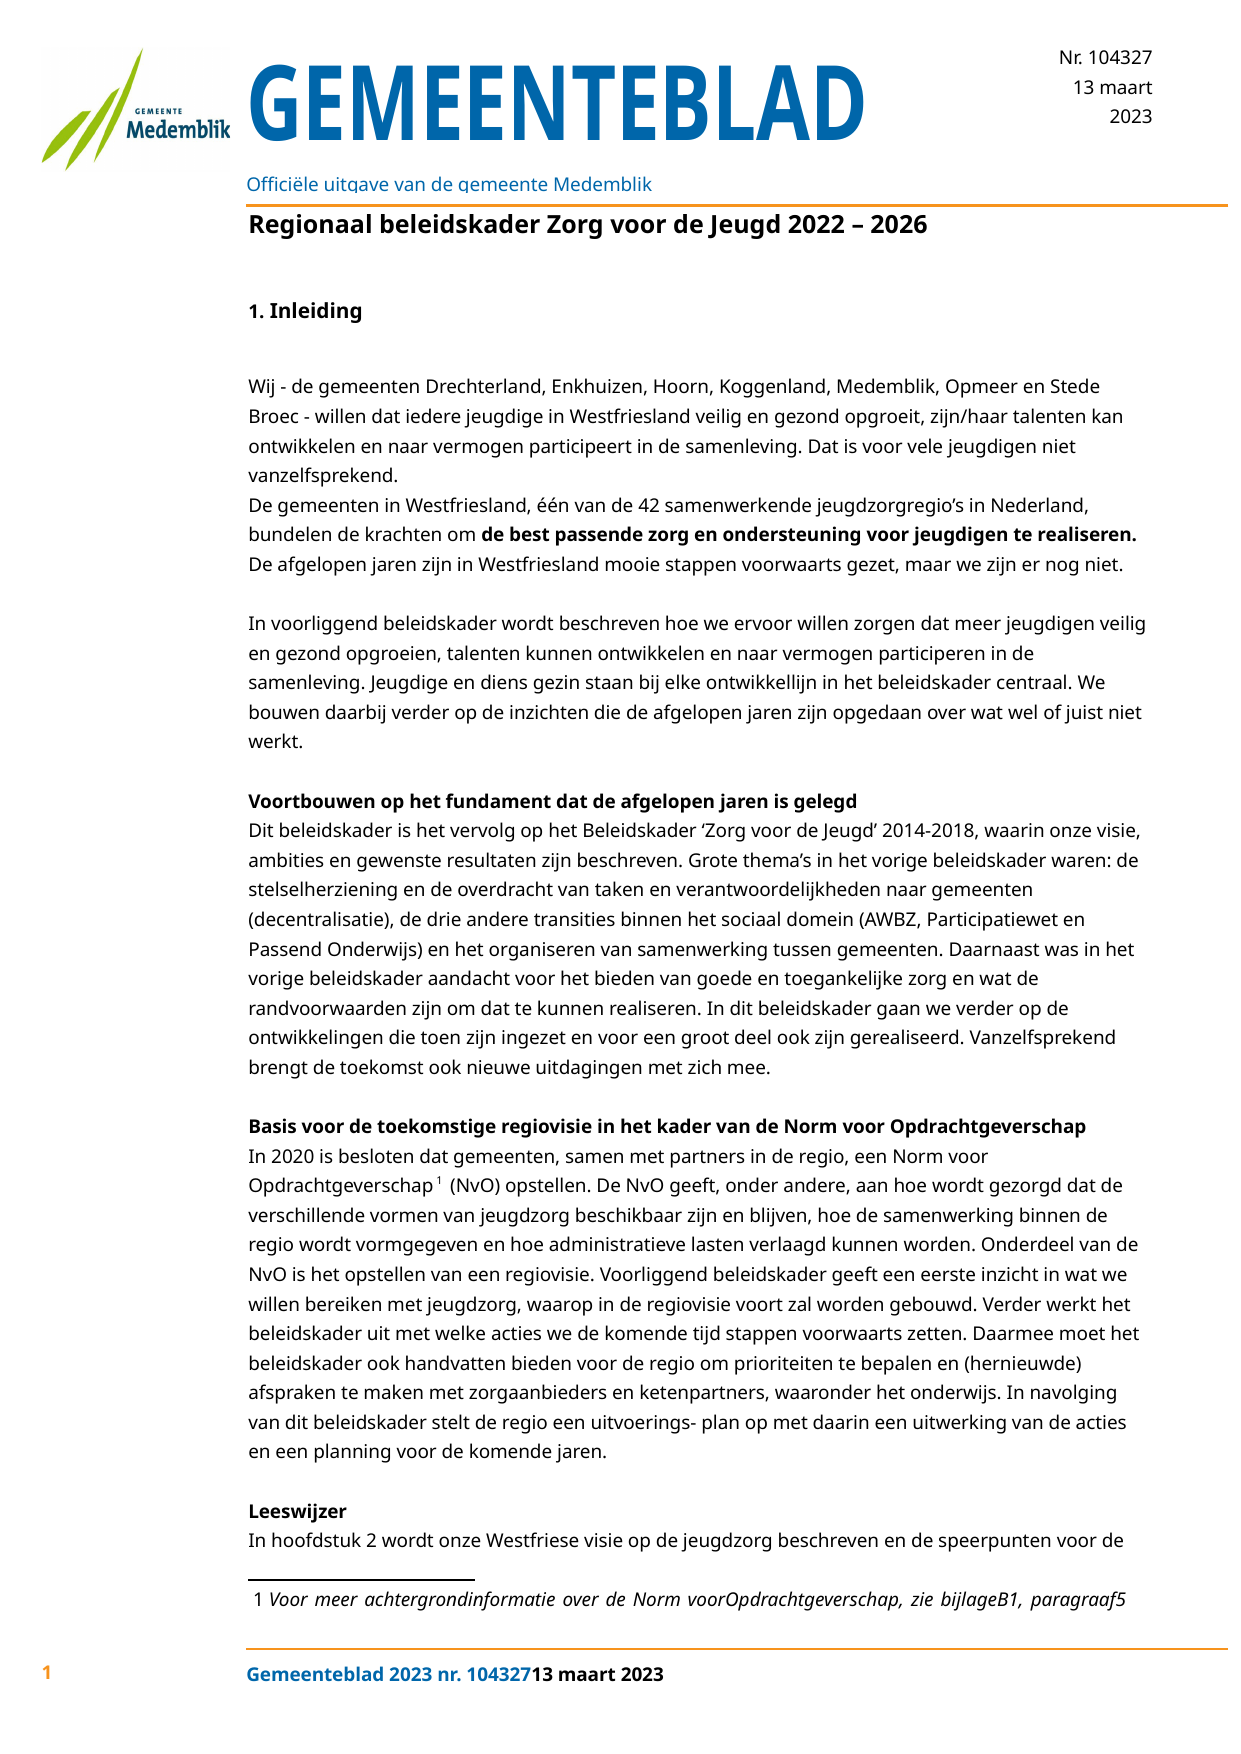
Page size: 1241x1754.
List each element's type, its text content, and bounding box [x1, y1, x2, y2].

text Basis voor de toekomstige regiovisie in het kader van de Norm voor Opdrachtgeverschap [248, 1113, 1152, 1139]
text De gemeenten in Westfriesland, één van de 42 samenwerkende jeugdzorgregio’s in Nederland, bundelen de krachten om de best passende zorg en ondersteuning voor jeugdigen te realiseren. De afgelopen jaren zijn in Westfriesland mooie stappen voorwaarts gezet, maar we zijn er nog niet. [248, 492, 1152, 577]
text Leeswijzer [248, 1498, 1152, 1524]
picture [41, 47, 231, 172]
text Wij - de gemeenten Drechterland, Enkhuizen, Hoorn, Koggenland, Medemblik, Opmeer en Stede Broec - willen dat iedere jeugdige in Westfriesland veilig en gezond opgroeit, zijn/haar talenten kan ontwikkelen en naar vermogen participeert in de samenleving. Dat is voor vele jeugdigen niet vanzelfsprekend. [248, 374, 1152, 488]
text Voor meer achtergrondinformatie over de Norm voorOpdrachtgeverschap, zie bijlageB1, paragraaf5 [248, 1586, 1152, 1612]
text Dit beleidskader is het vervolg op het Beleidskader ‘Zorg voor de Jeugd’ 2014-2018, waarin onze visie, ambities en gewenste resultaten zijn beschreven. Grote thema’s in het vorige beleidskader waren: de stelselherziening en de overdracht van taken en verantwoordelijkheden naar gemeenten (decentralisatie), de drie andere transities binnen het sociaal domein (AWBZ, Participatiewet en Passend Onderwijs) en het organiseren van samenwerking tussen gemeenten. Daarnaast was in het vorige beleidskader aandacht voor het bieden van goede en toegankelijke zorg en wat de randvoorwaarden zijn om dat te kunnen realiseren. In dit beleidskader gaan we verder op de ontwikkelingen die toen zijn ingezet en voor een groot deel ook zijn gerealiseerd. Vanzelfsprekend brengt de toekomst ook nieuwe uitdagingen met zich mee. [248, 817, 1152, 1080]
text Voortbouwen op het fundament dat de afgelopen jaren is gelegd [248, 788, 1152, 814]
text Regionaal beleidskader Zorg voor de Jeugd 2022 – 2026 [248, 207, 1152, 241]
text In hoofdstuk 2 wordt onze Westfriese visie op de jeugdzorg beschreven en de speerpunten voor de [248, 1527, 1152, 1553]
text In 2020 is besloten dat gemeenten, samen met partners in de regio, een Norm voor Opdrachtgeverschap (NvO) opstellen. De NvO geeft, onder andere, aan hoe wordt gezorgd dat de verschillende vormen van jeugdzorg beschikbaar zijn en blijven, hoe de samenwerking binnen de regio wordt vormgegeven en hoe administratieve lasten verlaagd kunnen worden. Onderdeel van de NvO is het opstellen van een regiovisie. Voorliggend beleidskader geeft een eerste inzicht in wat we willen bereiken met jeugdzorg, waarop in de regiovisie voort zal worden gebouwd. Verder werkt het beleidskader uit met welke acties we de komende tijd stappen voorwaarts zetten. Daarmee moet het beleidskader ook handvatten bieden voor de regio om prioriteiten te bepalen en (hernieuwde) afspraken te maken met zorgaanbieders en ketenpartners, waaronder het onderwijs. In navolging van dit beleidskader stelt de regio een uitvoerings- plan op met daarin een uitwerking van de acties en een planning voor de komende jaren. [248, 1143, 1152, 1464]
text 1. Inleiding [248, 296, 1152, 324]
text In voorliggend beleidskader wordt beschreven hoe we ervoor willen zorgen dat meer jeugdigen veilig en gezond opgroeien, talenten kunnen ontwikkelen en naar vermogen participeren in de samenleving. Jeugdige en diens gezin staan bij elke ontwikkellijn in het beleidskader centraal. We bouwen daarbij verder op de inzichten die de afgelopen jaren zijn opgedaan over wat wel of juist niet werkt. [248, 610, 1152, 754]
